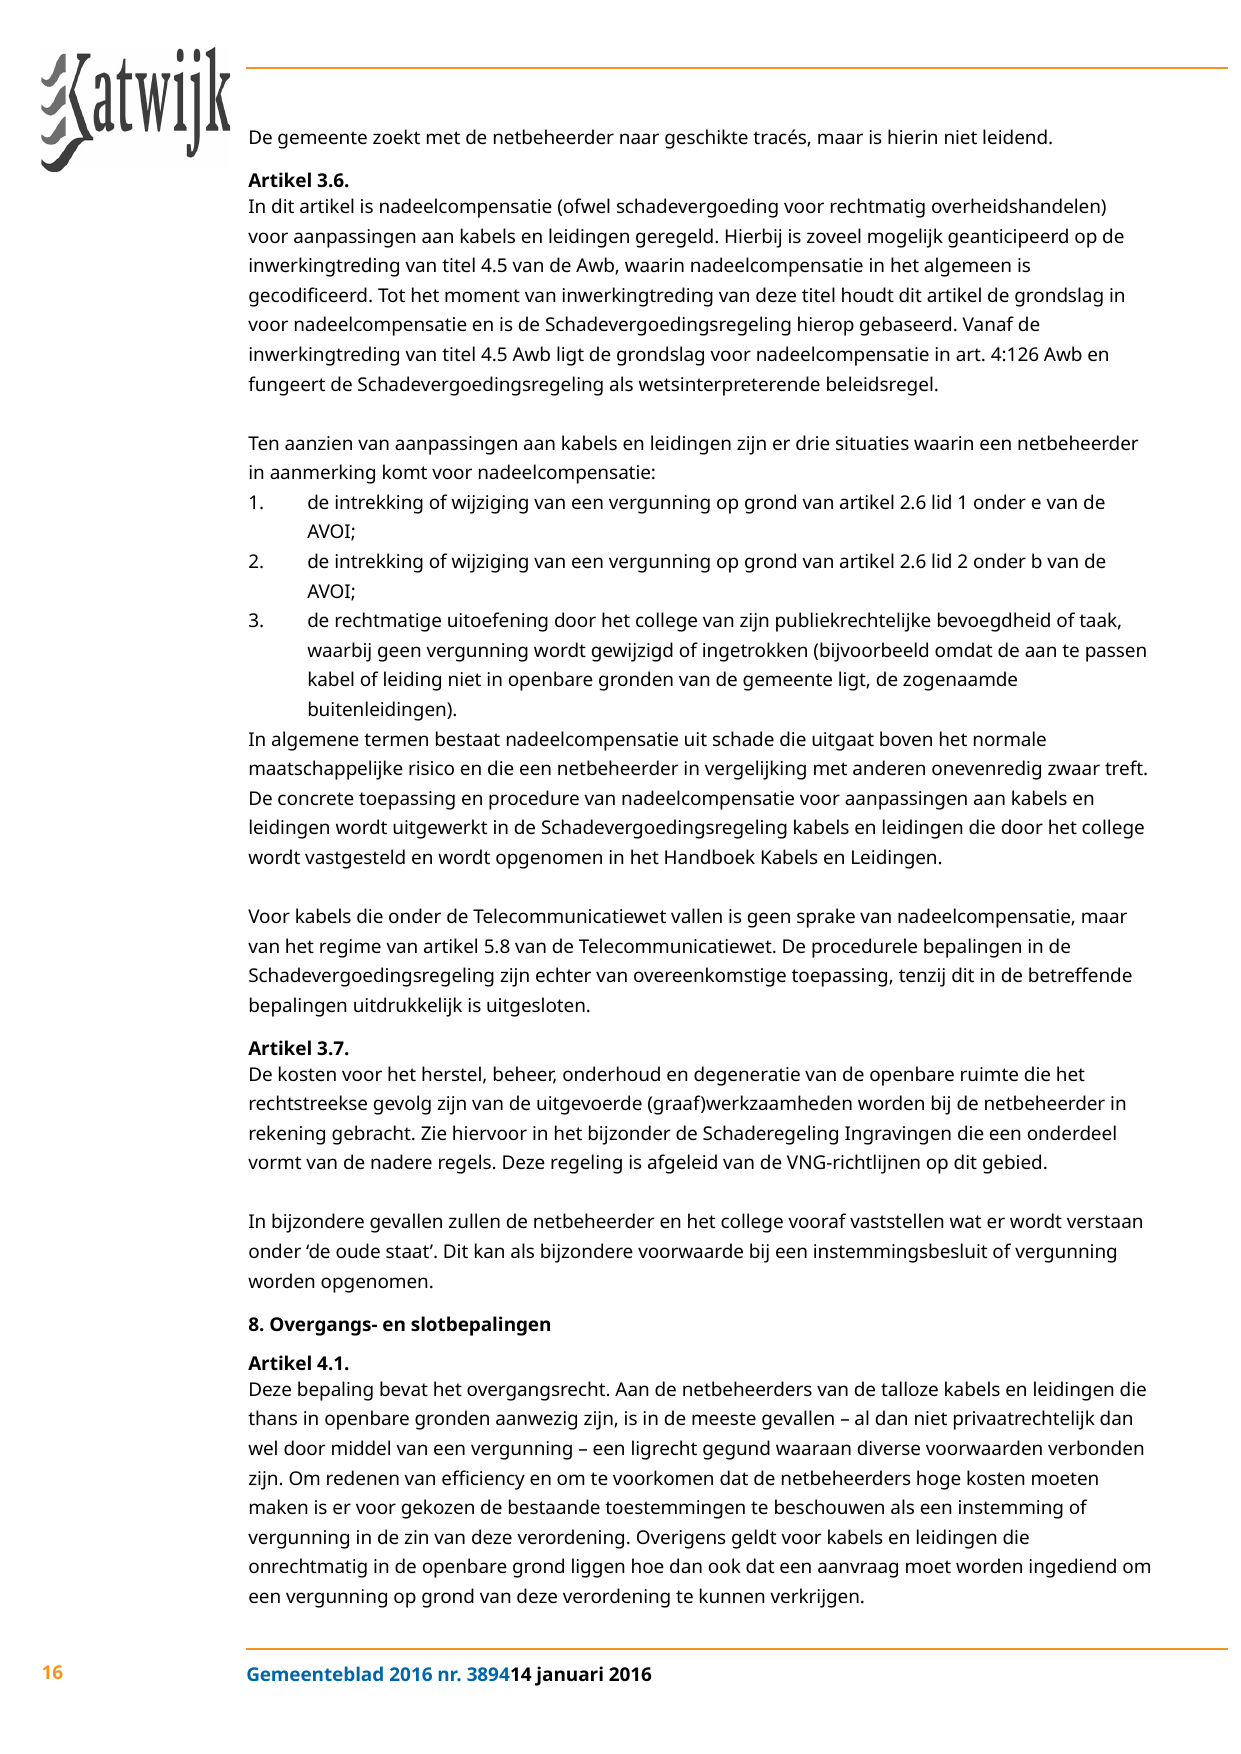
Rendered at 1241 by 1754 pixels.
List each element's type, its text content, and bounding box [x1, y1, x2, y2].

list de intrekking of wijziging van een vergunning op grond van artikel 2.6 lid 2 onder b van de AVOI; [248, 548, 1152, 603]
text Voor kabels die onder de Telecommunicatiewet vallen is geen sprake van nadeelcompensatie, maar van het regime van artikel 5.8 van de Telecommunicatiewet. De procedurele bepalingen in de Schadevergoedingsregeling zijn echter van overeenkomstige toepassing, tenzij dit in de betreffende bepalingen uitdrukkelijk is uitgesloten. [248, 903, 1152, 1018]
text Ten aanzien van aanpassingen aan kabels en leidingen zijn er drie situaties waarin een netbeheerder in aanmerking komt voor nadeelcompensatie: [248, 430, 1152, 485]
text De kosten voor het herstel, beheer, onderhoud en degeneratie van de openbare ruimte die het rechtstreekse gevolg zijn van de uitgevoerde (graaf)werkzaamheden worden bij de netbeheerder in rekening gebracht. Zie hiervoor in het bijzonder de Schaderegeling Ingravingen die een onderdeel vormt van de nadere regels. Deze regeling is afgeleid van de VNG-richtlijnen op dit gebied. [248, 1061, 1152, 1175]
text In algemene termen bestaat nadeelcompensatie uit schade die uitgaat boven het normale maatschappelijke risico en die een netbeheerder in vergelijking met anderen onevenredig zwaar treft. De concrete toepassing en procedure van nadeelcompensatie voor aanpassingen aan kabels en leidingen wordt uitgewerkt in de Schadevergoedingsregeling kabels en leidingen die door het college wordt vastgesteld en wordt opgenomen in het Handboek Kabels en Leidingen. [248, 726, 1152, 870]
text De gemeente zoekt met de netbeheerder naar geschikte tracés, maar is hierin niet leidend. [248, 124, 1152, 150]
list de intrekking of wijziging van een vergunning op grond van artikel 2.6 lid 1 onder e van de AVOI; [248, 489, 1152, 544]
text Artikel 3.7. [248, 1035, 1152, 1061]
list de rechtmatige uitoefening door het college van zijn publiekrechtelijke bevoegdheid of taak, waarbij geen vergunning wordt gewijzigd of ingetrokken (bijvoorbeeld omdat de aan te passen kabel of leiding niet in openbare gronden van de gemeente ligt, de zogenaamde buitenleidingen). [248, 607, 1152, 722]
text Artikel 3.6. [248, 167, 1152, 193]
text Deze bepaling bevat het overgangsrecht. Aan de netbeheerders van de talloze kabels en leidingen die thans in openbare gronden aanwezig zijn, is in de meeste gevallen – al dan niet privaatrechtelijk dan wel door middel van een vergunning – een ligrecht gegund waaraan diverse voorwaarden verbonden zijn. Om redenen van efficiency en om te voorkomen dat de netbeheerders hoge kosten moeten maken is er voor gekozen de bestaande toestemmingen te beschouwen als een instemming of vergunning in de zin van deze verordening. Overigens geldt voor kabels en leidingen die onrechtmatig in de openbare grond liggen hoe dan ook dat een aanvraag moet worden ingediend om een vergunning op grond van deze verordening te kunnen verkrijgen. [248, 1376, 1152, 1609]
text In bijzondere gevallen zullen de netbeheerder en het college vooraf vaststellen wat er wordt verstaan onder ‘de oude staat’. Dit kan als bijzondere voorwaarde bij een instemmingsbesluit of vergunning worden opgenomen. [248, 1209, 1152, 1294]
text Artikel 4.1. [248, 1350, 1152, 1376]
text 8. Overgangs- en slotbepalingen [248, 1311, 1152, 1337]
text In dit artikel is nadeelcompensatie (ofwel schadevergoeding voor rechtmatig overheidshandelen) voor aanpassingen aan kabels en leidingen geregeld. Hierbij is zoveel mogelijk geanticipeerd op de inwerkingtreding van titel 4.5 van de Awb, waarin nadeelcompensatie in het algemeen is gecodificeerd. Tot het moment van inwerkingtreding van deze titel houdt dit artikel de grondslag in voor nadeelcompensatie en is de Schadevergoedingsregeling hierop gebaseerd. Vanaf de inwerkingtreding van titel 4.5 Awb ligt de grondslag voor nadeelcompensatie in art. 4:126 Awb en fungeert de Schadevergoedingsregeling als wetsinterpreterende beleidsregel. [248, 193, 1152, 396]
picture [41, 47, 231, 172]
